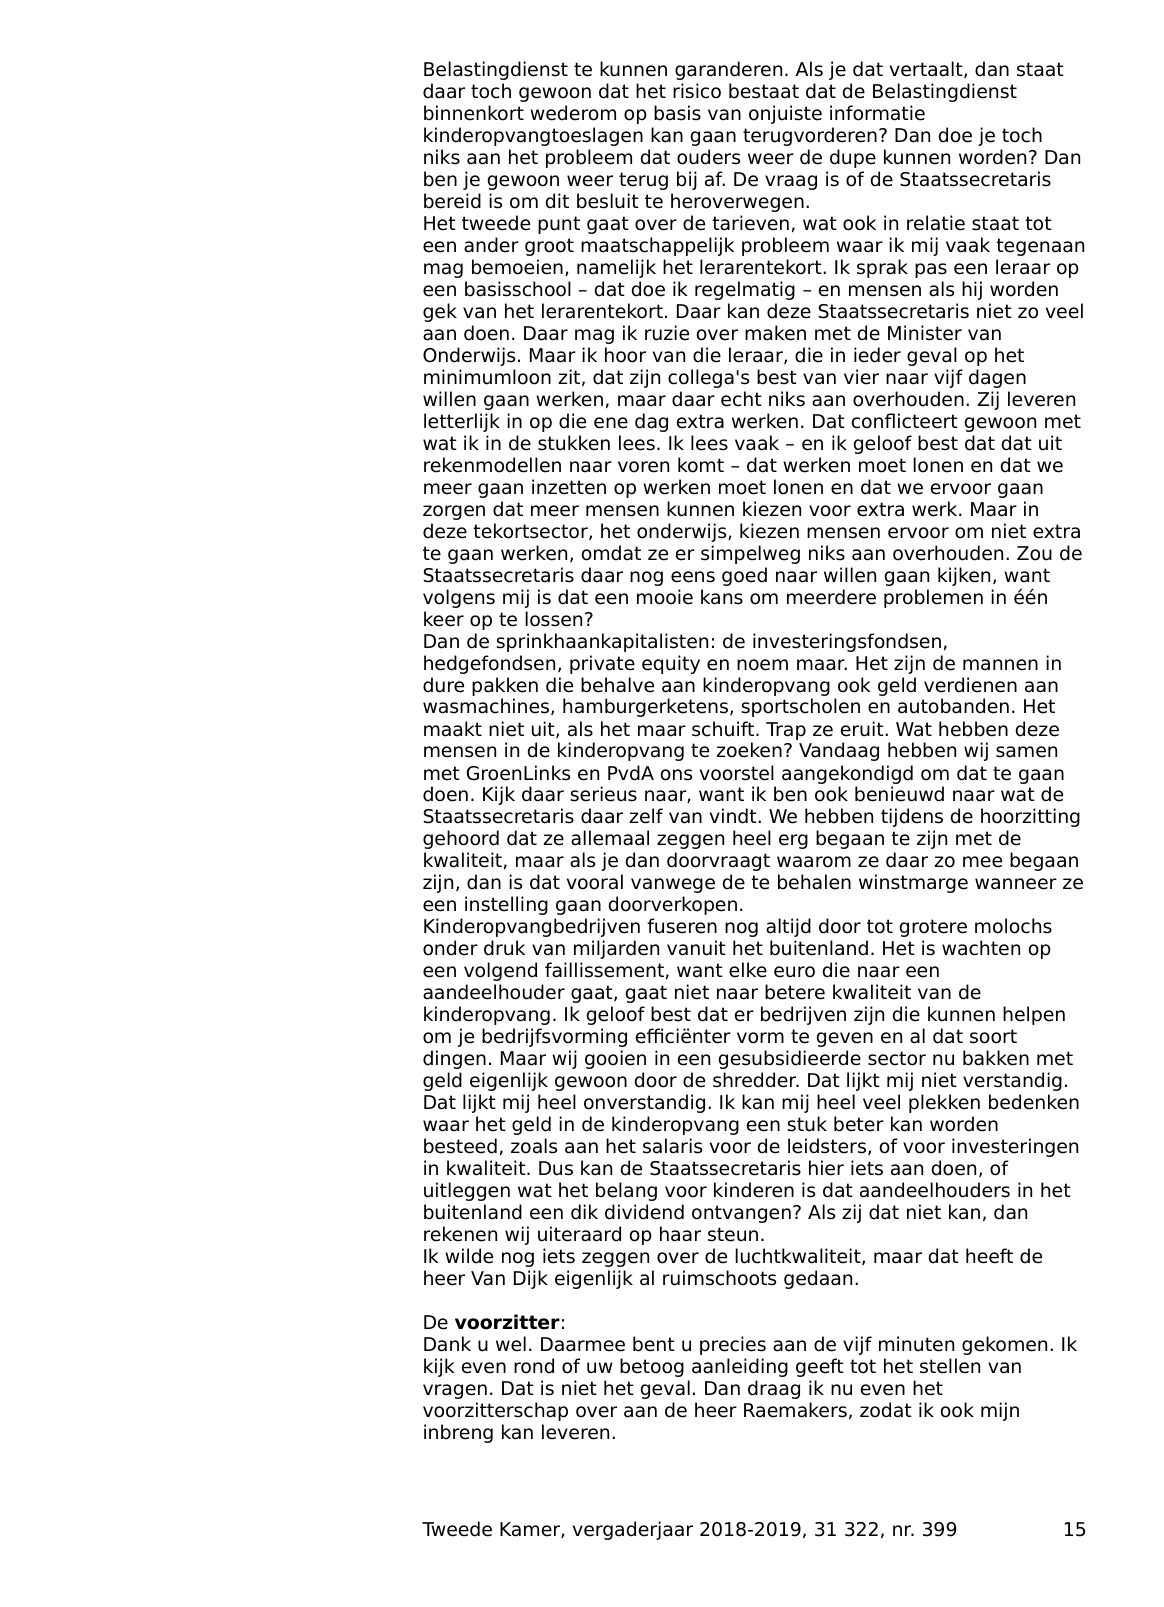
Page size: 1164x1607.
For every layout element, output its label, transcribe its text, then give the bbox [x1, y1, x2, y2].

text Het tweede punt gaat over de tarieven, wat ook in relatie staat tot een ander groot maatschappelijk probleem waar ik mij vaak tegenaan mag bemoeien, namelijk het lerarentekort. Ik sprak pas een leraar op een basisschool – dat doe ik regelmatig – en mensen als hij worden gek van het lerarentekort. Daar kan deze Staatssecretaris niet zo veel aan doen. Daar mag ik ruzie over maken met de Minister van Onderwijs. Maar ik hoor van die leraar, die in ieder geval op het minimumloon zit, dat zijn collega's best van vier naar vijf dagen willen gaan werken, maar daar echt niks aan overhouden. Zij leveren letterlijk in op die ene dag extra werken. Dat conflicteert gewoon met wat ik in de stukken lees. Ik lees vaak – en ik geloof best dat dat uit rekenmodellen naar voren komt – dat werken moet lonen en dat we meer gaan inzetten op werken moet lonen en dat we ervoor gaan zorgen dat meer mensen kunnen kiezen voor extra werk. Maar in deze tekortsector, het onderwijs, kiezen mensen ervoor om niet extra te gaan werken, omdat ze er simpelweg niks aan overhouden. Zou de Staatssecretaris daar nog eens goed naar willen gaan kijken, want volgens mij is dat een mooie kans om meerdere problemen in één keer op te lossen? [422, 213, 1087, 631]
text De voorzitter: [422, 1312, 1087, 1334]
text Dank u wel. Daarmee bent u precies aan de vijf minuten gekomen. Ik kijk even rond of uw betoog aanleiding geeft tot het stellen van vragen. Dat is niet het geval. Dan draag ik nu even het voorzitterschap over aan de heer Raemakers, zodat ik ook mijn inbreng kan leveren. [422, 1334, 1087, 1444]
text Dan de sprinkhaankapitalisten: de investeringsfondsen, hedgefondsen, private equity en noem maar. Het zijn de mannen in dure pakken die behalve aan kinderopvang ook geld verdienen aan wasmachines, hamburgerketens, sportscholen en autobanden. Het maakt niet uit, als het maar schuift. Trap ze eruit. Wat hebben deze mensen in de kinderopvang te zoeken? Vandaag hebben wij samen met GroenLinks en PvdA ons voorstel aangekondigd om dat te gaan doen. Kijk daar serieus naar, want ik ben ook benieuwd naar wat de Staatssecretaris daar zelf van vindt. We hebben tijdens de hoorzitting gehoord dat ze allemaal zeggen heel erg begaan te zijn met de kwaliteit, maar als je dan doorvraagt waarom ze daar zo mee begaan zijn, dan is dat vooral vanwege de te behalen winstmarge wanneer ze een instelling gaan doorverkopen. [422, 631, 1087, 916]
text Belastingdienst te kunnen garanderen. Als je dat vertaalt, dan staat daar toch gewoon dat het risico bestaat dat de Belastingdienst binnenkort wederom op basis van onjuiste informatie kinderopvangtoeslagen kan gaan terugvorderen? Dan doe je toch niks aan het probleem dat ouders weer de dupe kunnen worden? Dan ben je gewoon weer terug bij af. De vraag is of de Staatssecretaris bereid is om dit besluit te heroverwegen. [422, 59, 1087, 213]
text Ik wilde nog iets zeggen over de luchtkwaliteit, maar dat heeft de heer Van Dijk eigenlijk al ruimschoots gedaan. [422, 1246, 1087, 1290]
text Kinderopvangbedrijven fuseren nog altijd door tot grotere molochs onder druk van miljarden vanuit het buitenland. Het is wachten op een volgend faillissement, want elke euro die naar een aandeelhouder gaat, gaat niet naar betere kwaliteit van de kinderopvang. Ik geloof best dat er bedrijven zijn die kunnen helpen om je bedrijfsvorming efficiënter vorm te geven en al dat soort dingen. Maar wij gooien in een gesubsidieerde sector nu bakken met geld eigenlijk gewoon door de shredder. Dat lijkt mij niet verstandig. Dat lijkt mij heel onverstandig. Ik kan mij heel veel plekken bedenken waar het geld in de kinderopvang een stuk beter kan worden besteed, zoals aan het salaris voor de leidsters, of voor investeringen in kwaliteit. Dus kan de Staatssecretaris hier iets aan doen, of uitleggen wat het belang voor kinderen is dat aandeelhouders in het buitenland een dik dividend ontvangen? Als zij dat niet kan, dan rekenen wij uiteraard op haar steun. [422, 916, 1087, 1246]
